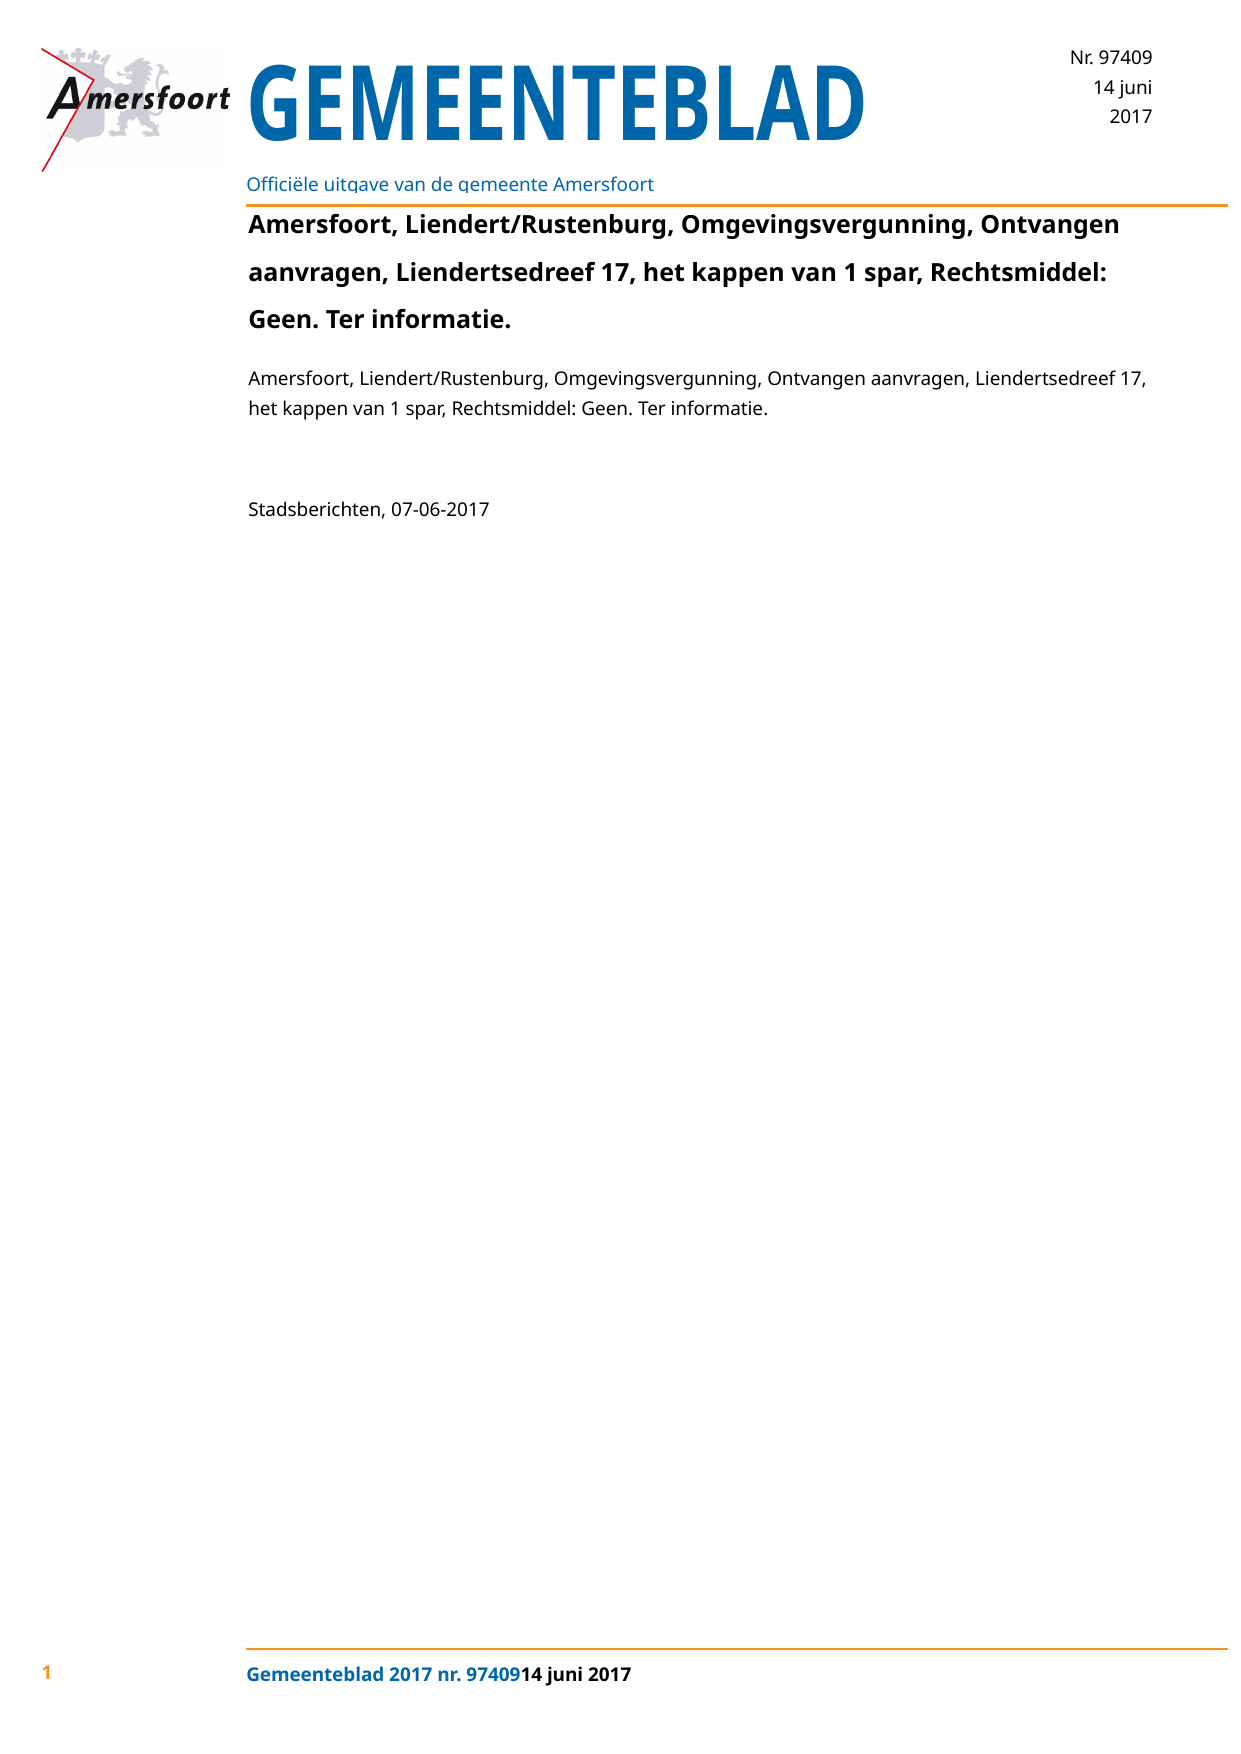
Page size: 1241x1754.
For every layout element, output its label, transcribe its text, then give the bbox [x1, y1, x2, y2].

text Amersfoort, Liendert/Rustenburg, Omgevingsvergunning, Ontvangen aanvragen, Liendertsedreef 17, het kappen van 1 spar, Rechtsmiddel: Geen. Ter informatie. [248, 207, 1152, 336]
text Stadsberichten, 07-06-2017 [248, 496, 1152, 522]
picture [41, 47, 231, 172]
text Amersfoort, Liendert/Rustenburg, Omgevingsvergunning, Ontvangen aanvragen, Liendertsedreef 17, het kappen van 1 spar, Rechtsmiddel: Geen. Ter informatie. [248, 366, 1152, 421]
